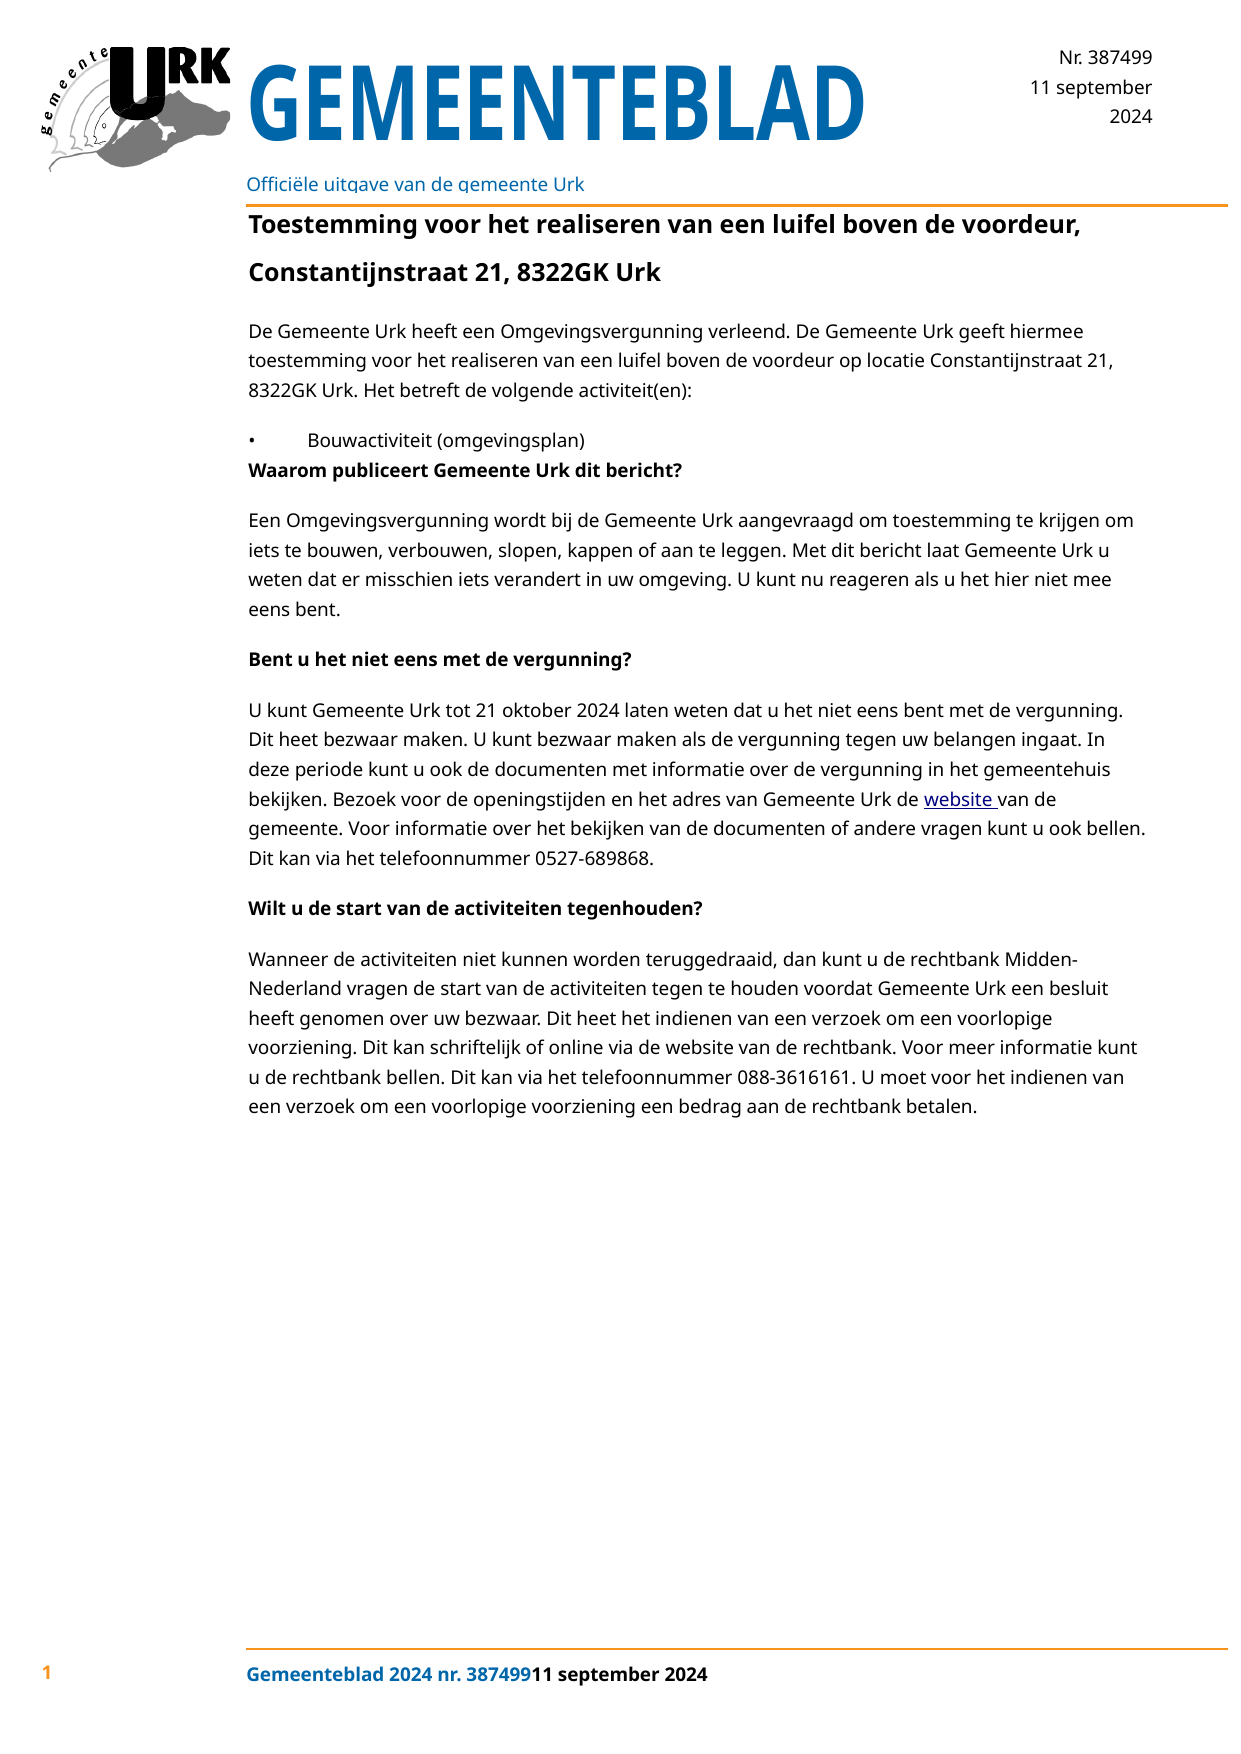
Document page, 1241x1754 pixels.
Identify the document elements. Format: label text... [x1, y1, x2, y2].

text Wanneer de activiteiten niet kunnen worden teruggedraaid, dan kunt u de rechtbank Midden-Nederland vragen de start van de activiteiten tegen te houden voordat Gemeente Urk een besluit heeft genomen over uw bezwaar. Dit heet het indienen van een verzoek om een voorlopige voorziening. Dit kan schriftelijk of online via de website van de rechtbank. Voor meer informatie kunt u de rechtbank bellen. Dit kan via het telefoonnummer 088-3616161. U moet voor het indienen van een verzoek om een voorlopige voorziening een bedrag aan de rechtbank betalen. [248, 946, 1152, 1119]
list Bouwactiviteit (omgevingsplan) [248, 427, 1152, 453]
text Toestemming voor het realiseren van een luifel boven de voordeur, Constantijnstraat 21, 8322GK Urk [248, 207, 1152, 288]
text Wilt u de start van de activiteiten tegenhouden? [248, 895, 1152, 921]
picture [41, 47, 231, 172]
text Bent u het niet eens met de vergunning? [248, 647, 1152, 672]
text Waarom publiceert Gemeente Urk dit bericht? [248, 457, 1152, 483]
text Een Omgevingsvergunning wordt bij de Gemeente Urk aangevraagd om toestemming te krijgen om iets te bouwen, verbouwen, slopen, kappen of aan te leggen. Met dit bericht laat Gemeente Urk u weten dat er misschien iets verandert in uw omgeving. U kunt nu reageren als u het hier niet mee eens bent. [248, 507, 1152, 622]
text U kunt Gemeente Urk tot 21 oktober 2024 laten weten dat u het niet eens bent met de vergunning. Dit heet bezwaar maken. U kunt bezwaar maken als de vergunning tegen uw belangen ingaat. In deze periode kunt u ook de documenten met informatie over de vergunning in het gemeentehuis bekijken. Bezoek voor de openingstijden en het adres van Gemeente Urk de website van de gemeente. Voor informatie over het bekijken van de documenten of andere vragen kunt u ook bellen. Dit kan via het telefoonnummer 0527-689868. [248, 697, 1152, 871]
text De Gemeente Urk heeft een Omgevingsvergunning verleend. De Gemeente Urk geeft hiermee toestemming voor het realiseren van een luifel boven de voordeur op locatie Constantijnstraat 21, 8322GK Urk. Het betreft de volgende activiteit(en): [248, 318, 1152, 403]
